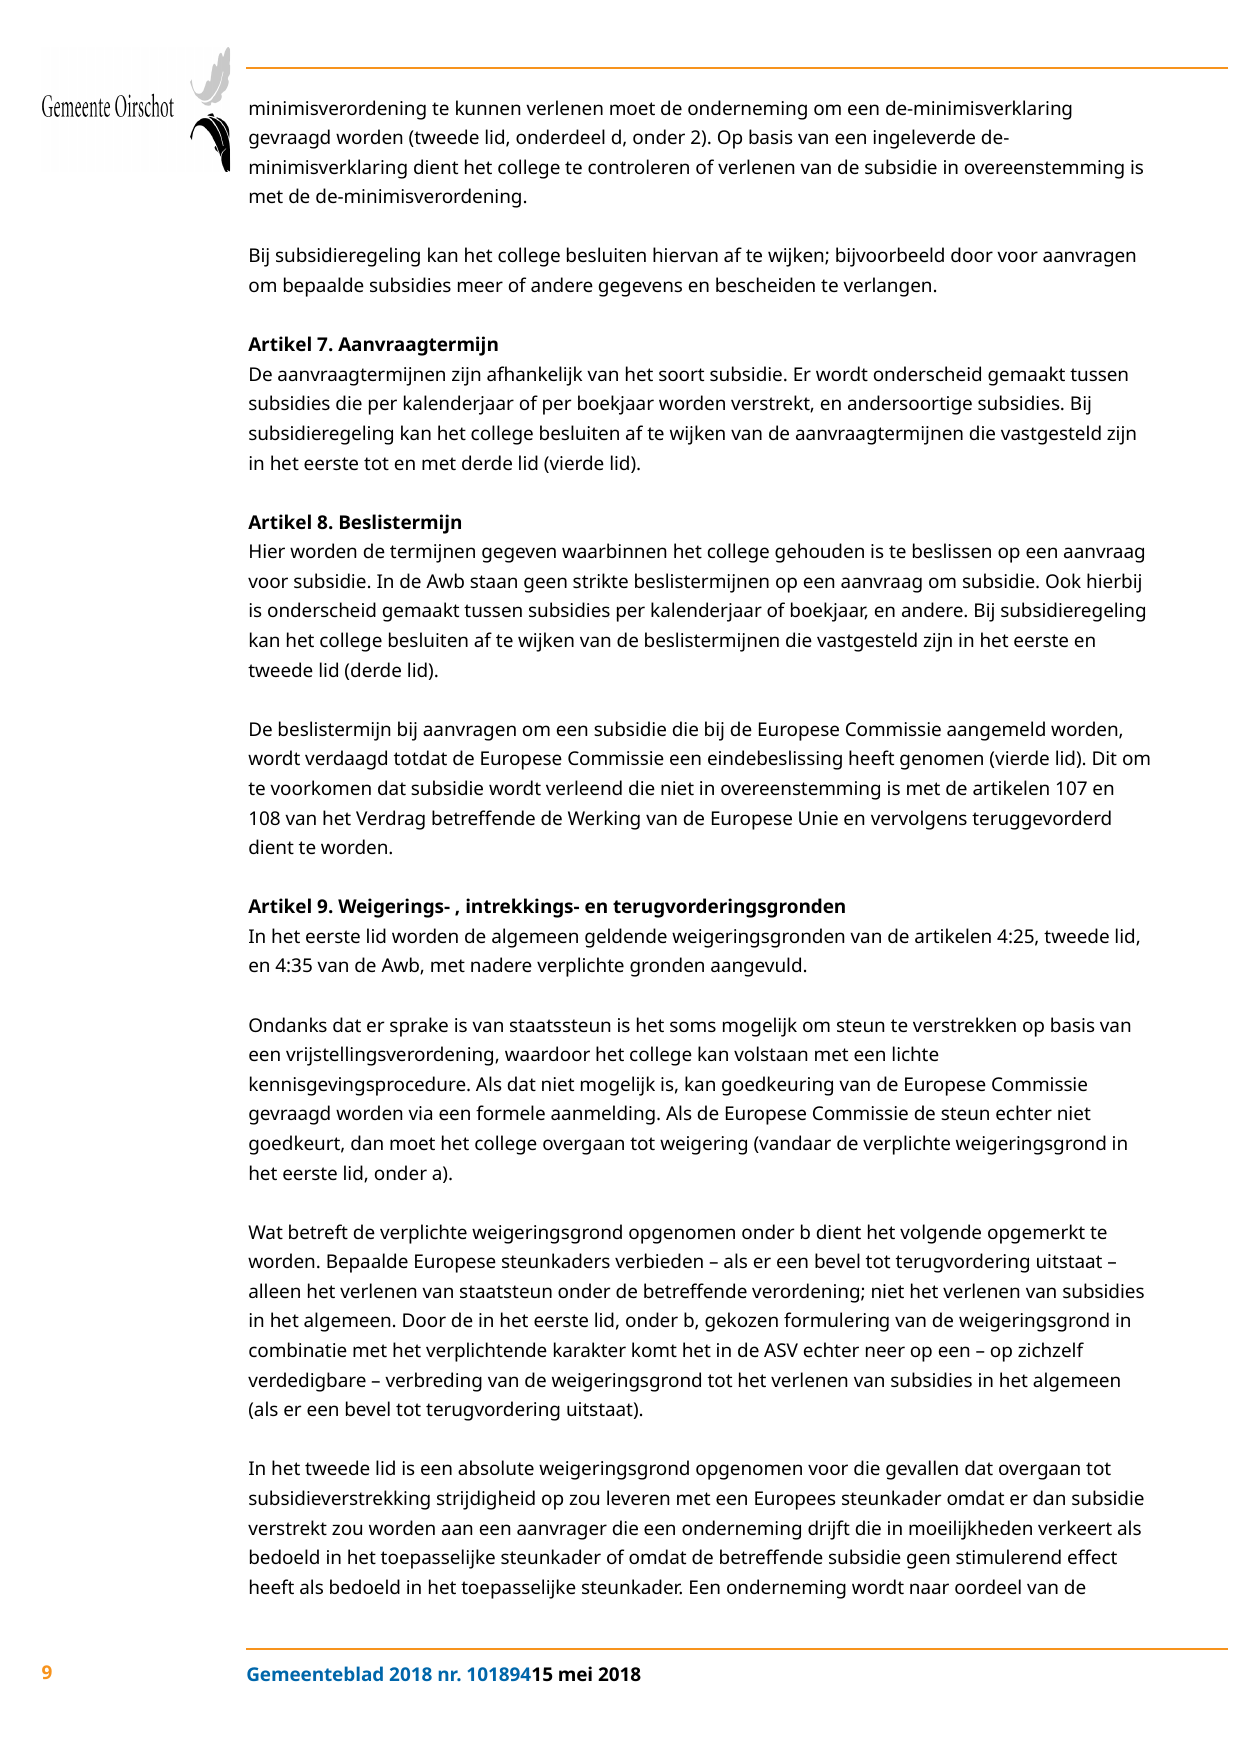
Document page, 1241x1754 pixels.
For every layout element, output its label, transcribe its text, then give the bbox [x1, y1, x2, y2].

text In het tweede lid is een absolute weigeringsgrond opgenomen voor die gevallen dat overgaan tot subsidieverstrekking strijdigheid op zou leveren met een Europees steunkader omdat er dan subsidie verstrekt zou worden aan een aanvrager die een onderneming drijft die in moeilijkheden verkeert als bedoeld in het toepasselijke steunkader of omdat de betreffende subsidie geen stimulerend effect heeft als bedoeld in het toepasselijke steunkader. Een onderneming wordt naar oordeel van de [248, 1456, 1152, 1600]
text De aanvraagtermijnen zijn afhankelijk van het soort subsidie. Er wordt onderscheid gemaakt tussen subsidies die per kalenderjaar of per boekjaar worden verstrekt, en andersoortige subsidies. Bij subsidieregeling kan het college besluiten af te wijken van de aanvraagtermijnen die vastgesteld zijn in het eerste tot en met derde lid (vierde lid). [248, 361, 1152, 476]
text Artikel 8. Beslistermijn [248, 509, 1152, 535]
text Ondanks dat er sprake is van staatssteun is het soms mogelijk om steun te verstrekken op basis van een vrijstellingsverordening, waardoor het college kan volstaan met een lichte kennisgevingsprocedure. Als dat niet mogelijk is, kan goedkeuring van de Europese Commissie gevraagd worden via een formele aanmelding. Als de Europese Commissie de steun echter niet goedkeurt, dan moet het college overgaan tot weigering (vandaar de verplichte weigeringsgrond in het eerste lid, onder a). [248, 1012, 1152, 1186]
text Hier worden de termijnen gegeven waarbinnen het college gehouden is te beslissen op een aanvraag voor subsidie. In de Awb staan geen strikte beslistermijnen op een aanvraag om subsidie. Ook hierbij is onderscheid gemaakt tussen subsidies per kalenderjaar of boekjaar, en andere. Bij subsidieregeling kan het college besluiten af te wijken van de beslistermijnen die vastgesteld zijn in het eerste en tweede lid (derde lid). [248, 538, 1152, 683]
text Bij subsidieregeling kan het college besluiten hiervan af te wijken; bijvoorbeeld door voor aanvragen om bepaalde subsidies meer of andere gegevens en bescheiden te verlangen. [248, 243, 1152, 298]
text Artikel 9. Weigerings- , intrekkings- en terugvorderingsgronden [248, 893, 1152, 919]
text minimisverordening te kunnen verlenen moet de onderneming om een de-minimisverklaring gevraagd worden (tweede lid, onderdeel d, onder 2). Op basis van een ingeleverde de-minimisverklaring dient het college te controleren of verlenen van de subsidie in overeenstemming is met de de-minimisverordening. [248, 95, 1152, 209]
text De beslistermijn bij aanvragen om een subsidie die bij de Europese Commissie aangemeld worden, wordt verdaagd totdat de Europese Commissie een eindebeslissing heeft genomen (vierde lid). Dit om te voorkomen dat subsidie wordt verleend die niet in overeenstemming is met de artikelen 107 en 108 van het Verdrag betreffende de Werking van de Europese Unie en vervolgens teruggevorderd dient te worden. [248, 716, 1152, 860]
text Wat betreft de verplichte weigeringsgrond opgenomen onder b dient het volgende opgemerkt te worden. Bepaalde Europese steunkaders verbieden – als er een bevel tot terugvordering uitstaat – alleen het verlenen van staatsteun onder de betreffende verordening; niet het verlenen van subsidies in het algemeen. Door de in het eerste lid, onder b, gekozen formulering van de weigeringsgrond in combinatie met het verplichtende karakter komt het in de ASV echter neer op een – op zichzelf verdedigbare – verbreding van de weigeringsgrond tot het verlenen van subsidies in het algemeen (als er een bevel tot terugvordering uitstaat). [248, 1219, 1152, 1422]
picture [41, 47, 231, 172]
text Artikel 7. Aanvraagtermijn [248, 331, 1152, 357]
text In het eerste lid worden de algemeen geldende weigeringsgronden van de artikelen 4:25, tweede lid, en 4:35 van de Awb, met nadere verplichte gronden aangevuld. [248, 923, 1152, 978]
